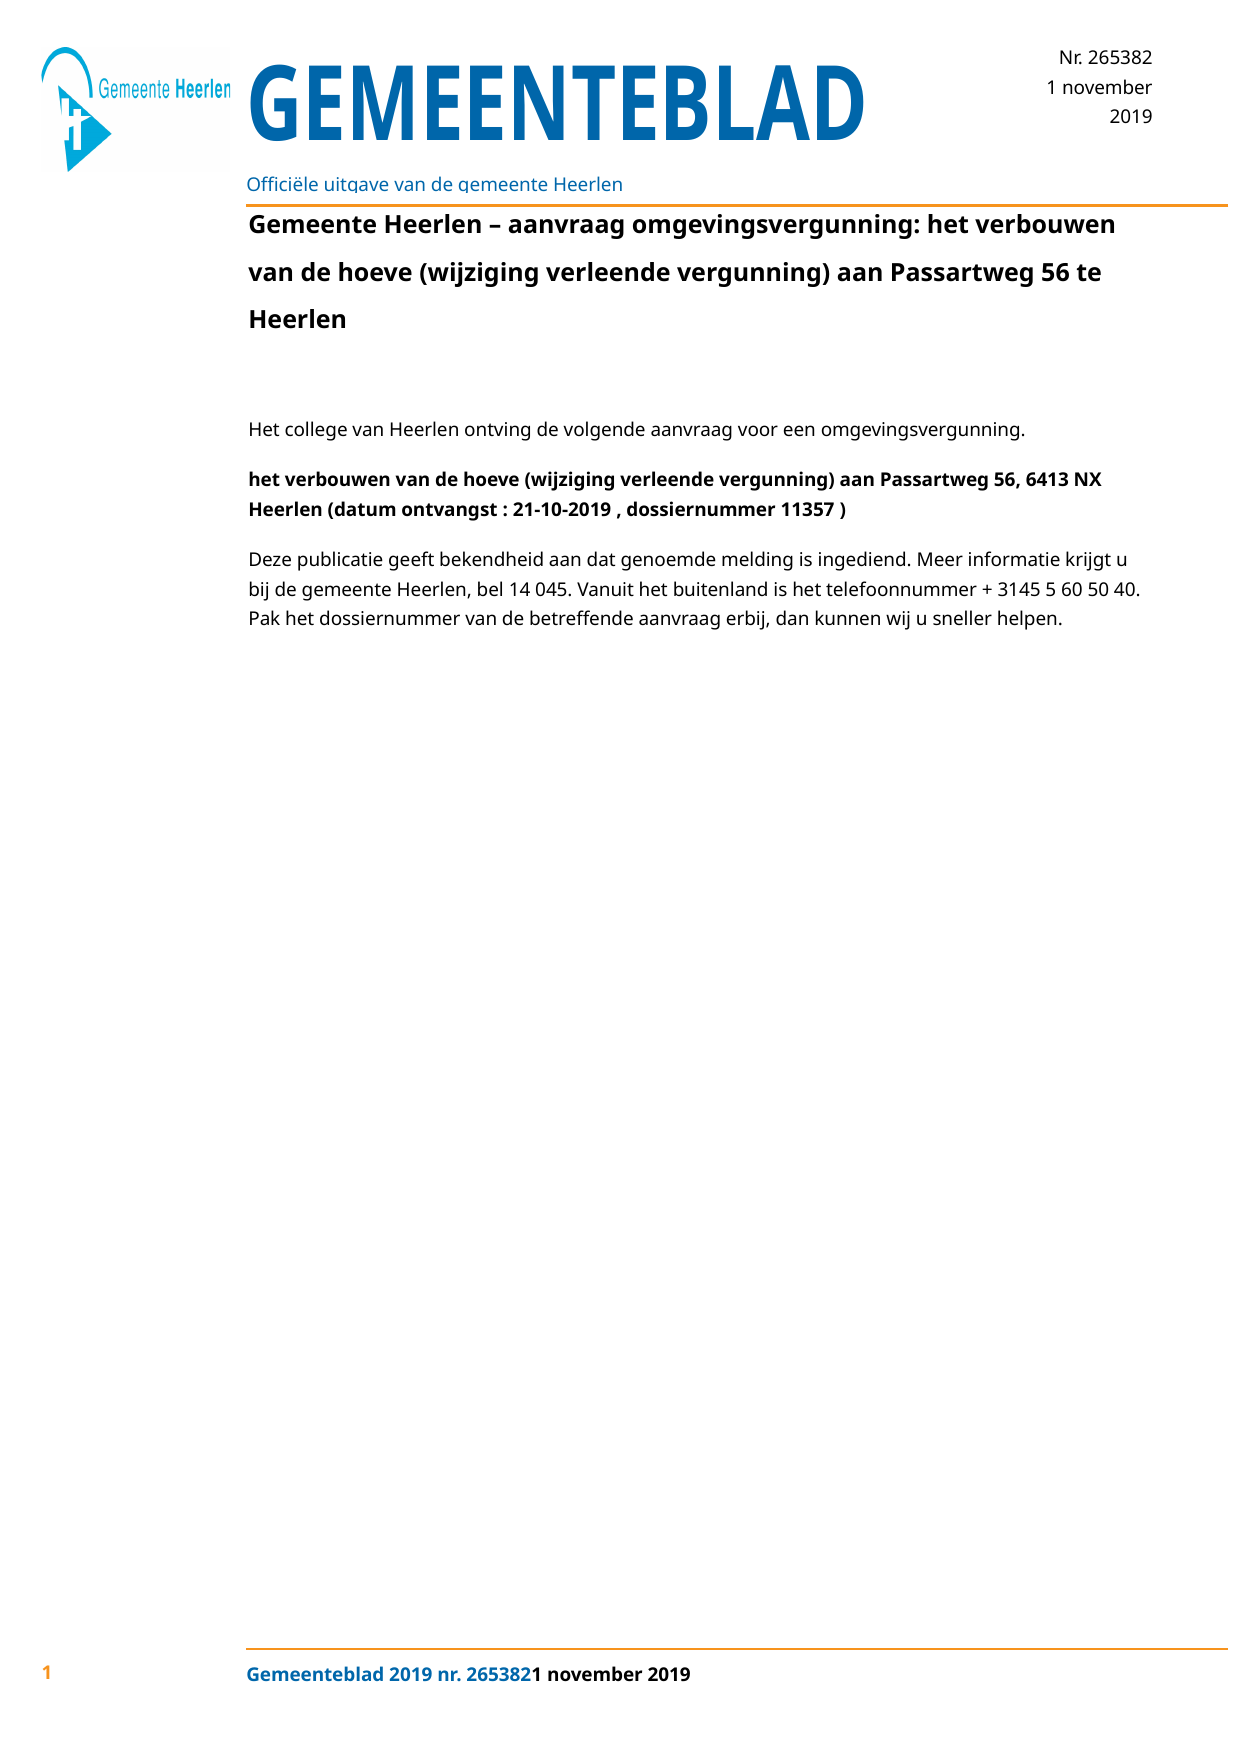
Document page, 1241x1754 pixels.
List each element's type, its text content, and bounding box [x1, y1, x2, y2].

text het verbouwen van de hoeve (wijziging verleende vergunning) aan Passartweg 56, 6413 NX Heerlen (datum ontvangst : 21-10-2019 , dossiernummer 11357 ) [248, 466, 1152, 522]
text Het college van Heerlen ontving de volgende aanvraag voor een omgevingsvergunning. [248, 416, 1152, 442]
text Gemeente Heerlen – aanvraag omgevingsvergunning: het verbouwen van de hoeve (wijziging verleende vergunning) aan Passartweg 56 te Heerlen [248, 207, 1152, 336]
picture [41, 47, 231, 172]
picture [41, 47, 59, 70]
text Deze publicatie geeft bekendheid aan dat genoemde melding is ingediend. Meer informatie krijgt u bij de gemeente Heerlen, bel 14 045. Vanuit het buitenland is het telefoonnummer + 3145 5 60 50 40. Pak het dossiernummer van de betreffende aanvraag erbij, dan kunnen wij u sneller helpen. [248, 546, 1152, 631]
